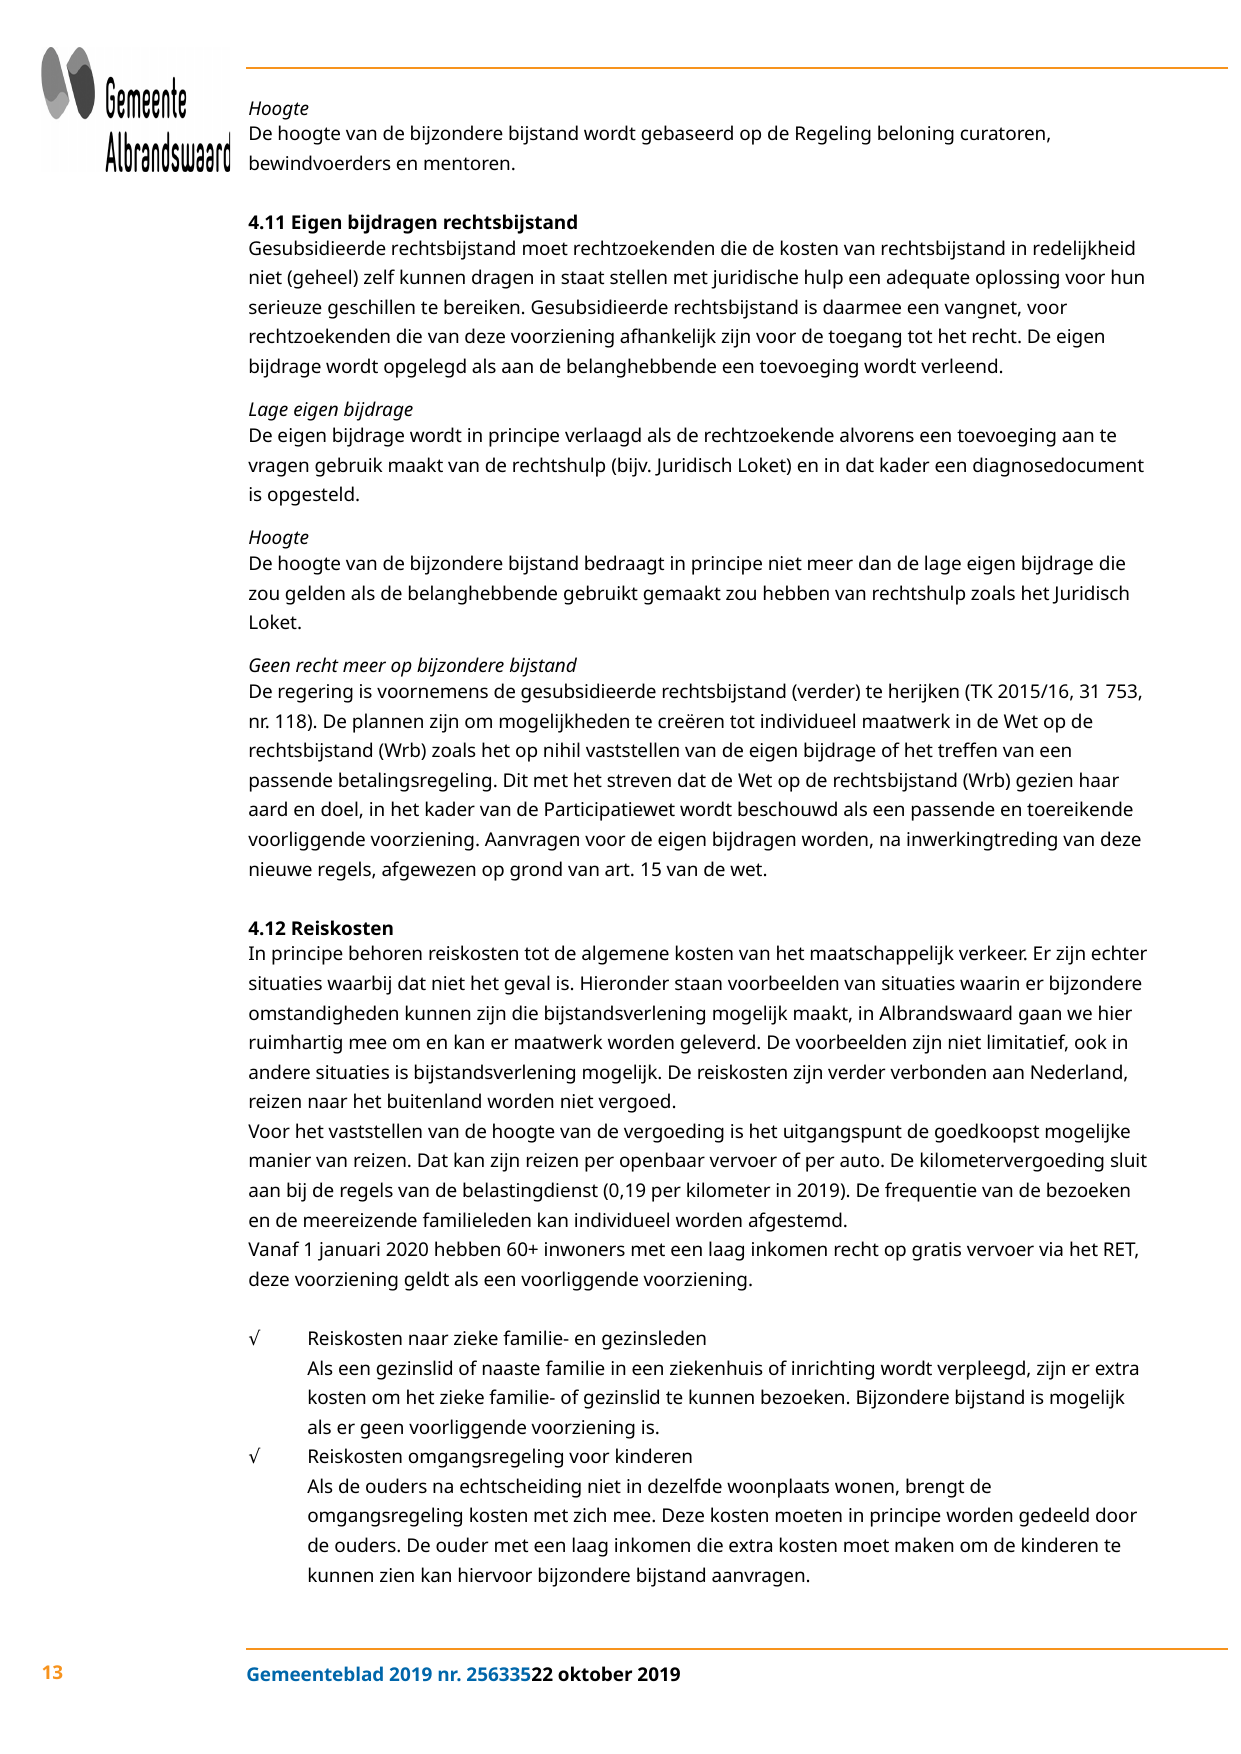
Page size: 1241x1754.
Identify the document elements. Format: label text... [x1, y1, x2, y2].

list Als de ouders na echtscheiding niet in dezelfde woonplaats wonen, brengt de omgangsregeling kosten met zich mee. Deze kosten moeten in principe worden gedeeld door de ouders. De ouder met een laag inkomen die extra kosten moet maken om de kinderen te kunnen zien kan hiervoor bijzondere bijstand aanvragen. [248, 1473, 1152, 1588]
text Lage eigen bijdrage [248, 396, 1152, 422]
text 4.11 Eigen bijdragen rechtsbijstand [248, 209, 1152, 235]
text Voor het vaststellen van de hoogte van de vergoeding is het uitgangspunt de goedkoopst mogelijke manier van reizen. Dat kan zijn reizen per openbaar vervoer of per auto. De kilometervergoeding sluit aan bij de regels van de belastingdienst (0,19 per kilometer in 2019). De frequentie van de bezoeken en de meereizende familieleden kan individueel worden afgestemd. [248, 1118, 1152, 1233]
text De hoogte van de bijzondere bijstand bedraagt in principe niet meer dan de lage eigen bijdrage die zou gelden als de belanghebbende gebruikt gemaakt zou hebben van rechtshulp zoals het Juridisch Loket. [248, 550, 1152, 635]
list Reiskosten naar zieke familie- en gezinsleden [248, 1325, 1152, 1351]
list Als een gezinslid of naaste familie in een ziekenhuis of inrichting wordt verpleegd, zijn er extra kosten om het zieke familie- of gezinslid te kunnen bezoeken. Bijzondere bijstand is mogelijk als er geen voorliggende voorziening is. [248, 1355, 1152, 1440]
list Reiskosten omgangsregeling voor kinderen [248, 1443, 1152, 1469]
text De hoogte van de bijzondere bijstand wordt gebaseerd op de Regeling beloning curatoren, bewindvoerders en mentoren. [248, 121, 1152, 176]
text In principe behoren reiskosten tot de algemene kosten van het maatschappelijk verkeer. Er zijn echter situaties waarbij dat niet het geval is. Hieronder staan voorbeelden van situaties waarin er bijzondere omstandigheden kunnen zijn die bijstandsverlening mogelijk maakt, in Albrandswaard gaan we hier ruimhartig mee om en kan er maatwerk worden geleverd. De voorbeelden zijn niet limitatief, ook in andere situaties is bijstandsverlening mogelijk. De reiskosten zijn verder verbonden aan Nederland, reizen naar het buitenland worden niet vergoed. [248, 941, 1152, 1114]
text De eigen bijdrage wordt in principe verlaagd als de rechtzoekende alvorens een toevoeging aan te vragen gebruik maakt van de rechtshulp (bijv. Juridisch Loket) en in dat kader een diagnosedocument is opgesteld. [248, 422, 1152, 507]
text Hoogte [248, 95, 1152, 121]
picture [41, 47, 231, 172]
text Vanaf 1 januari 2020 hebben 60+ inwoners met een laag inkomen recht op gratis vervoer via het RET, deze voorziening geldt als een voorliggende voorziening. [248, 1236, 1152, 1292]
text Gesubsidieerde rechtsbijstand moet rechtzoekenden die de kosten van rechtsbijstand in redelijkheid niet (geheel) zelf kunnen dragen in staat stellen met juridische hulp een adequate oplossing voor hun serieuze geschillen te bereiken. Gesubsidieerde rechtsbijstand is daarmee een vangnet, voor rechtzoekenden die van deze voorziening afhankelijk zijn voor de toegang tot het recht. De eigen bijdrage wordt opgelegd als aan de belanghebbende een toevoeging wordt verleend. [248, 235, 1152, 379]
text Hoogte [248, 524, 1152, 550]
text Geen recht meer op bijzondere bijstand [248, 652, 1152, 678]
text 4.12 Reiskosten [248, 915, 1152, 941]
text De regering is voornemens de gesubsidieerde rechtsbijstand (verder) te herijken (TK 2015/16, 31 753, nr. 118). De plannen zijn om mogelijkheden te creëren tot individueel maatwerk in de Wet op de rechtsbijstand (Wrb) zoals het op nihil vaststellen van de eigen bijdrage of het treffen van een passende betalingsregeling. Dit met het streven dat de Wet op de rechtsbijstand (Wrb) gezien haar aard en doel, in het kader van de Participatiewet wordt beschouwd als een passende en toereikende voorliggende voorziening. Aanvragen voor de eigen bijdragen worden, na inwerkingtreding van deze nieuwe regels, afgewezen op grond van art. 15 van de wet. [248, 678, 1152, 881]
